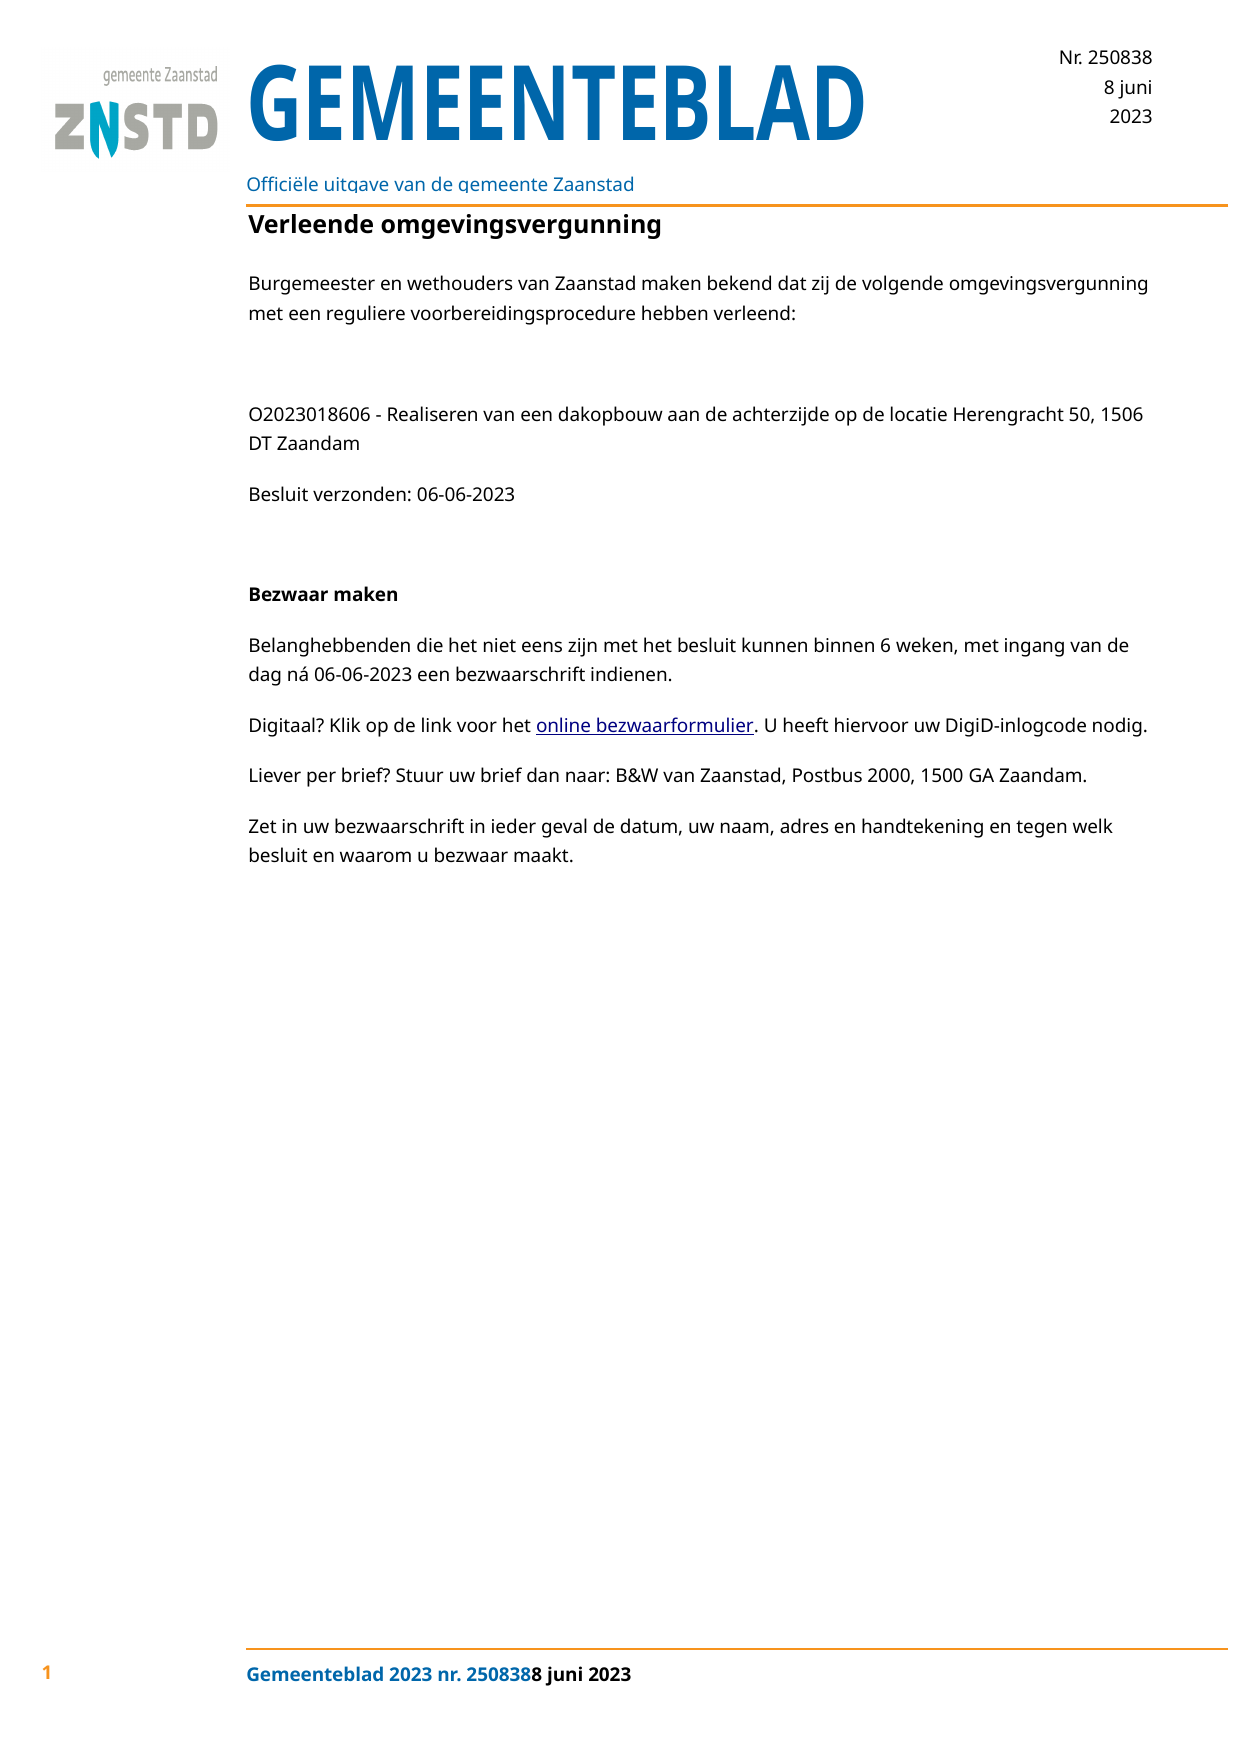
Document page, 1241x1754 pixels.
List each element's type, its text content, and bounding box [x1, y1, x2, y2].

text Verleende omgevingsvergunning [248, 207, 1152, 241]
text Bezwaar maken [248, 582, 1152, 607]
text Liever per brief? Stuur uw brief dan naar: B&W van Zaanstad, Postbus 2000, 1500 GA Zaandam. [248, 762, 1152, 788]
picture [41, 47, 231, 172]
text O2023018606 - Realiseren van een dakopbouw aan de achterzijde op de locatie Herengracht 50, 1506 DT Zaandam [248, 401, 1152, 456]
text Besluit verzonden: 06-06-2023 [248, 481, 1152, 506]
text Digitaal? Klik op de link voor het online bezwaarformulier. U heeft hiervoor uw DigiD-inlogcode nodig. [248, 712, 1152, 738]
text Burgemeester en wethouders van Zaanstad maken bekend dat zij de volgende omgevingsvergunning met een reguliere voorbereidingsprocedure hebben verleend: [248, 270, 1152, 326]
text Belanghebbenden die het niet eens zijn met het besluit kunnen binnen 6 weken, met ingang van de dag ná 06-06-2023 een bezwaarschrift indienen. [248, 632, 1152, 687]
text Zet in uw bezwaarschrift in ieder geval de datum, uw naam, adres en handtekening en tegen welk besluit en waarom u bezwaar maakt. [248, 813, 1152, 868]
